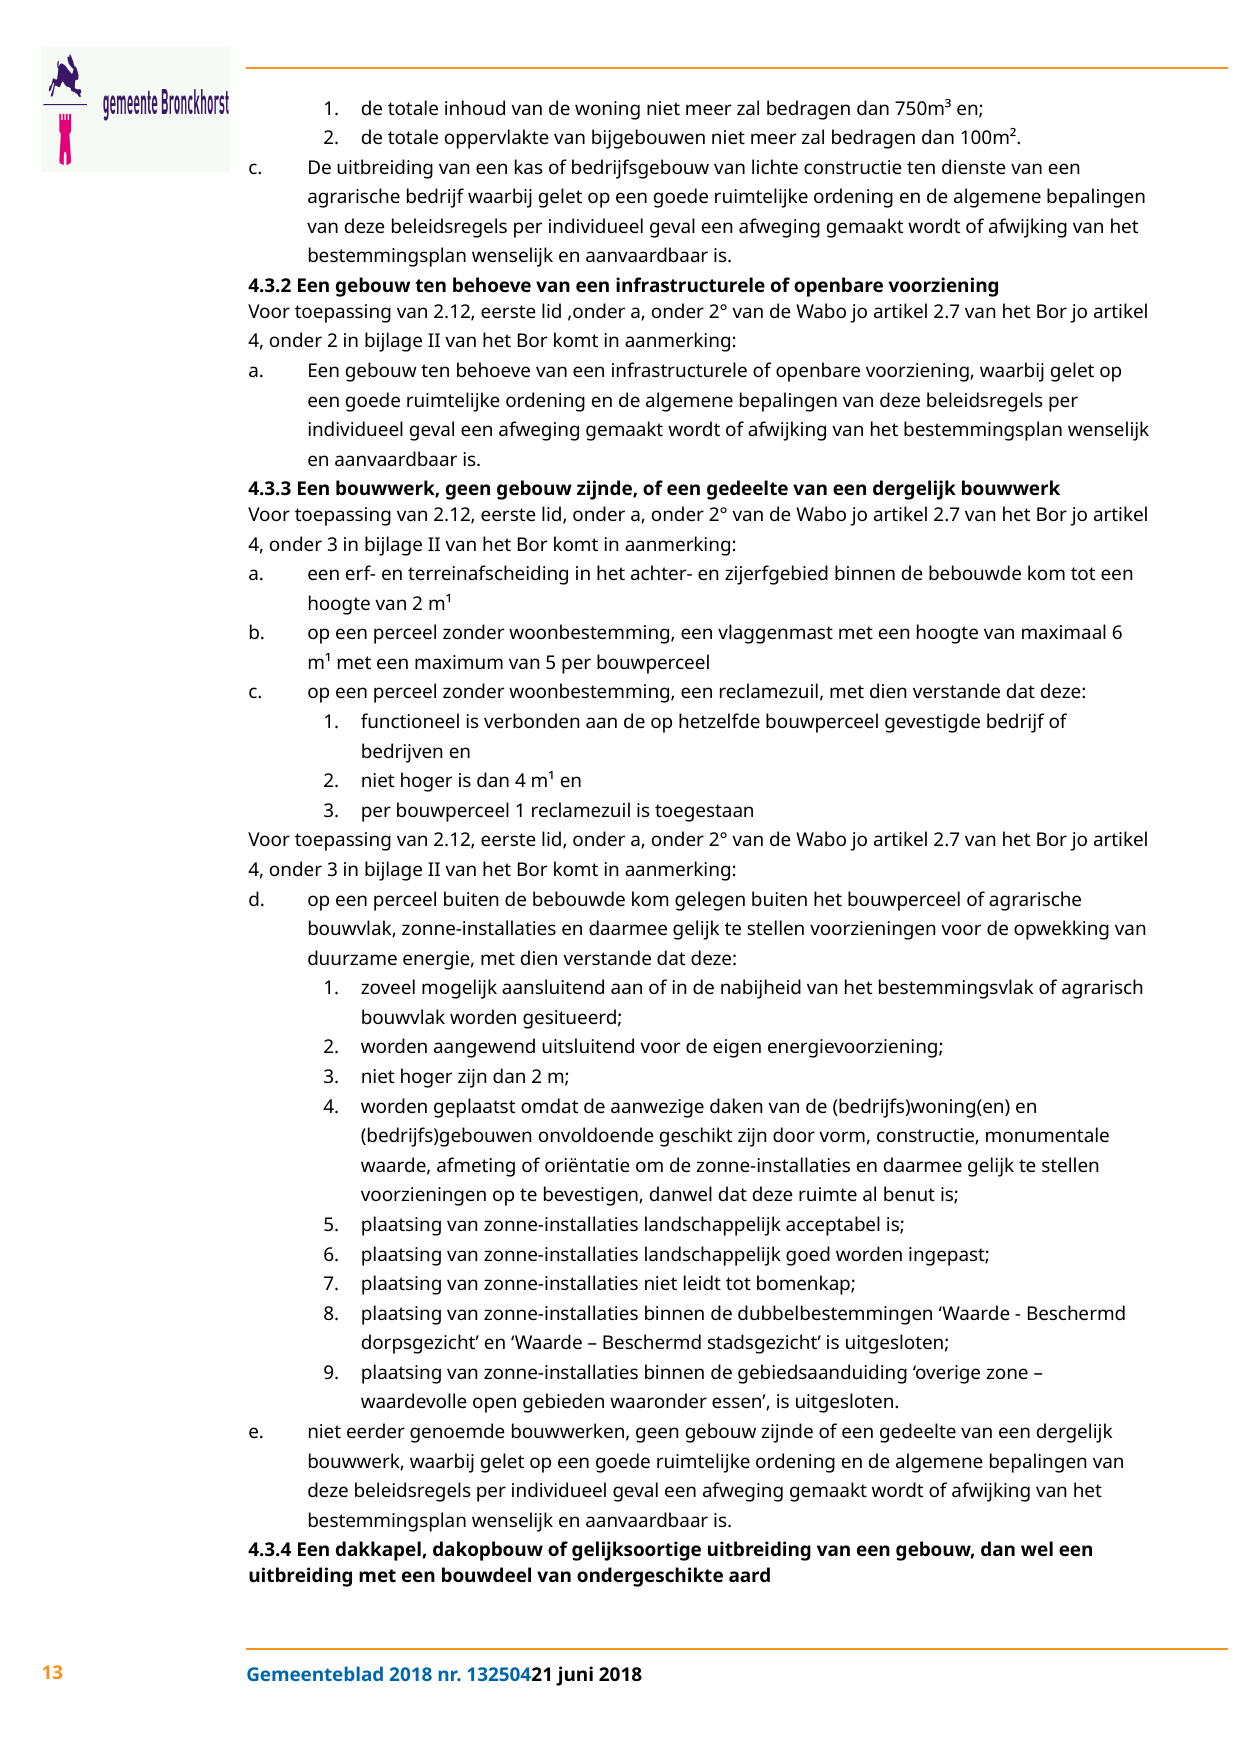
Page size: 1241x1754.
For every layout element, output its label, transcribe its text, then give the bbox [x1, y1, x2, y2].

text 4.3.4 Een dakkapel, dakopbouw of gelijksoortige uitbreiding van een gebouw, dan wel een uitbreiding met een bouwdeel van ondergeschikte aard [248, 1537, 1152, 1588]
text Voor toepassing van 2.12, eerste lid, onder a, onder 2° van de Wabo jo artikel 2.7 van het Bor jo artikel 4, onder 3 in bijlage II van het Bor komt in aanmerking: [248, 827, 1152, 882]
text 4.3.2 Een gebouw ten behoeve van een infrastructurele of openbare voorziening [248, 272, 1152, 298]
text 4.3.3 Een bouwwerk, geen gebouw zijnde, of een gedeelte van een dergelijk bouwwerk [248, 476, 1152, 501]
text Voor toepassing van 2.12, eerste lid ,onder a, onder 2° van de Wabo jo artikel 2.7 van het Bor jo artikel 4, onder 2 in bijlage II van het Bor komt in aanmerking: [248, 298, 1152, 353]
list niet hoger is dan 4 m¹ en [323, 767, 1152, 793]
list een erf- en terreinafscheiding in het achter- en zijerfgebied binnen de bebouwde kom tot een hoogte van 2 m¹ [248, 560, 1152, 616]
list op een perceel zonder woonbestemming, een reclamezuil, met dien verstande dat deze: [248, 679, 1152, 704]
list plaatsing van zonne-installaties landschappelijk acceptabel is; [323, 1211, 1152, 1237]
list niet eerder genoemde bouwwerken, geen gebouw zijnde of een gedeelte van een dergelijk bouwwerk, waarbij gelet op een goede ruimtelijke ordening en de algemene bepalingen van deze beleidsregels per individueel geval een afweging gemaakt wordt of afwijking van het bestemmingsplan wenselijk en aanvaardbaar is. [248, 1418, 1152, 1533]
list de totale inhoud van de woning niet meer zal bedragen dan 750m³ en; [323, 95, 1152, 121]
list per bouwperceel 1 reclamezuil is toegestaan [323, 797, 1152, 823]
text Voor toepassing van 2.12, eerste lid, onder a, onder 2° van de Wabo jo artikel 2.7 van het Bor jo artikel 4, onder 3 in bijlage II van het Bor komt in aanmerking: [248, 501, 1152, 557]
list functioneel is verbonden aan de op hetzelfde bouwperceel gevestigde bedrijf of bedrijven en [323, 708, 1152, 764]
list De uitbreiding van een kas of bedrijfsgebouw van lichte constructie ten dienste van een agrarische bedrijf waarbij gelet op een goede ruimtelijke ordening en de algemene bepalingen van deze beleidsregels per individueel geval een afweging gemaakt wordt of afwijking van het bestemmingsplan wenselijk en aanvaardbaar is. [248, 154, 1152, 268]
list worden aangewend uitsluitend voor de eigen energievoorziening; [323, 1034, 1152, 1059]
list op een perceel buiten de bebouwde kom gelegen buiten het bouwperceel of agrarische bouwvlak, zonne-installaties en daarmee gelijk te stellen voorzieningen voor de opwekking van duurzame energie, met dien verstande dat deze: [248, 886, 1152, 971]
list zoveel mogelijk aansluitend aan of in de nabijheid van het bestemmingsvlak of agrarisch bouwvlak worden gesitueerd; [323, 974, 1152, 1030]
list plaatsing van zonne-installaties landschappelijk goed worden ingepast; [323, 1241, 1152, 1267]
list plaatsing van zonne-installaties binnen de gebiedsaanduiding ‘overige zone – waardevolle open gebieden waaronder essen’, is uitgesloten. [323, 1359, 1152, 1414]
list op een perceel zonder woonbestemming, een vlaggenmast met een hoogte van maximaal 6 m¹ met een maximum van 5 per bouwperceel [248, 619, 1152, 675]
list de totale oppervlakte van bijgebouwen niet meer zal bedragen dan 100m². [323, 124, 1152, 150]
list worden geplaatst omdat de aanwezige daken van de (bedrijfs)woning(en) en (bedrijfs)gebouwen onvoldoende geschikt zijn door vorm, constructie, monumentale waarde, afmeting of oriëntatie om de zonne-installaties en daarmee gelijk te stellen voorzieningen op te bevestigen, danwel dat deze ruimte al benut is; [323, 1093, 1152, 1207]
list Een gebouw ten behoeve van een infrastructurele of openbare voorziening, waarbij gelet op een goede ruimtelijke ordening en de algemene bepalingen van deze beleidsregels per individueel geval een afweging gemaakt wordt of afwijking van het bestemmingsplan wenselijk en aanvaardbaar is. [248, 357, 1152, 472]
list plaatsing van zonne-installaties binnen de dubbelbestemmingen ‘Waarde - Beschermd dorpsgezicht’ en ‘Waarde – Beschermd stadsgezicht’ is uitgesloten; [323, 1300, 1152, 1355]
list niet hoger zijn dan 2 m; [323, 1063, 1152, 1089]
picture [41, 47, 231, 172]
list plaatsing van zonne-installaties niet leidt tot bomenkap; [323, 1270, 1152, 1296]
